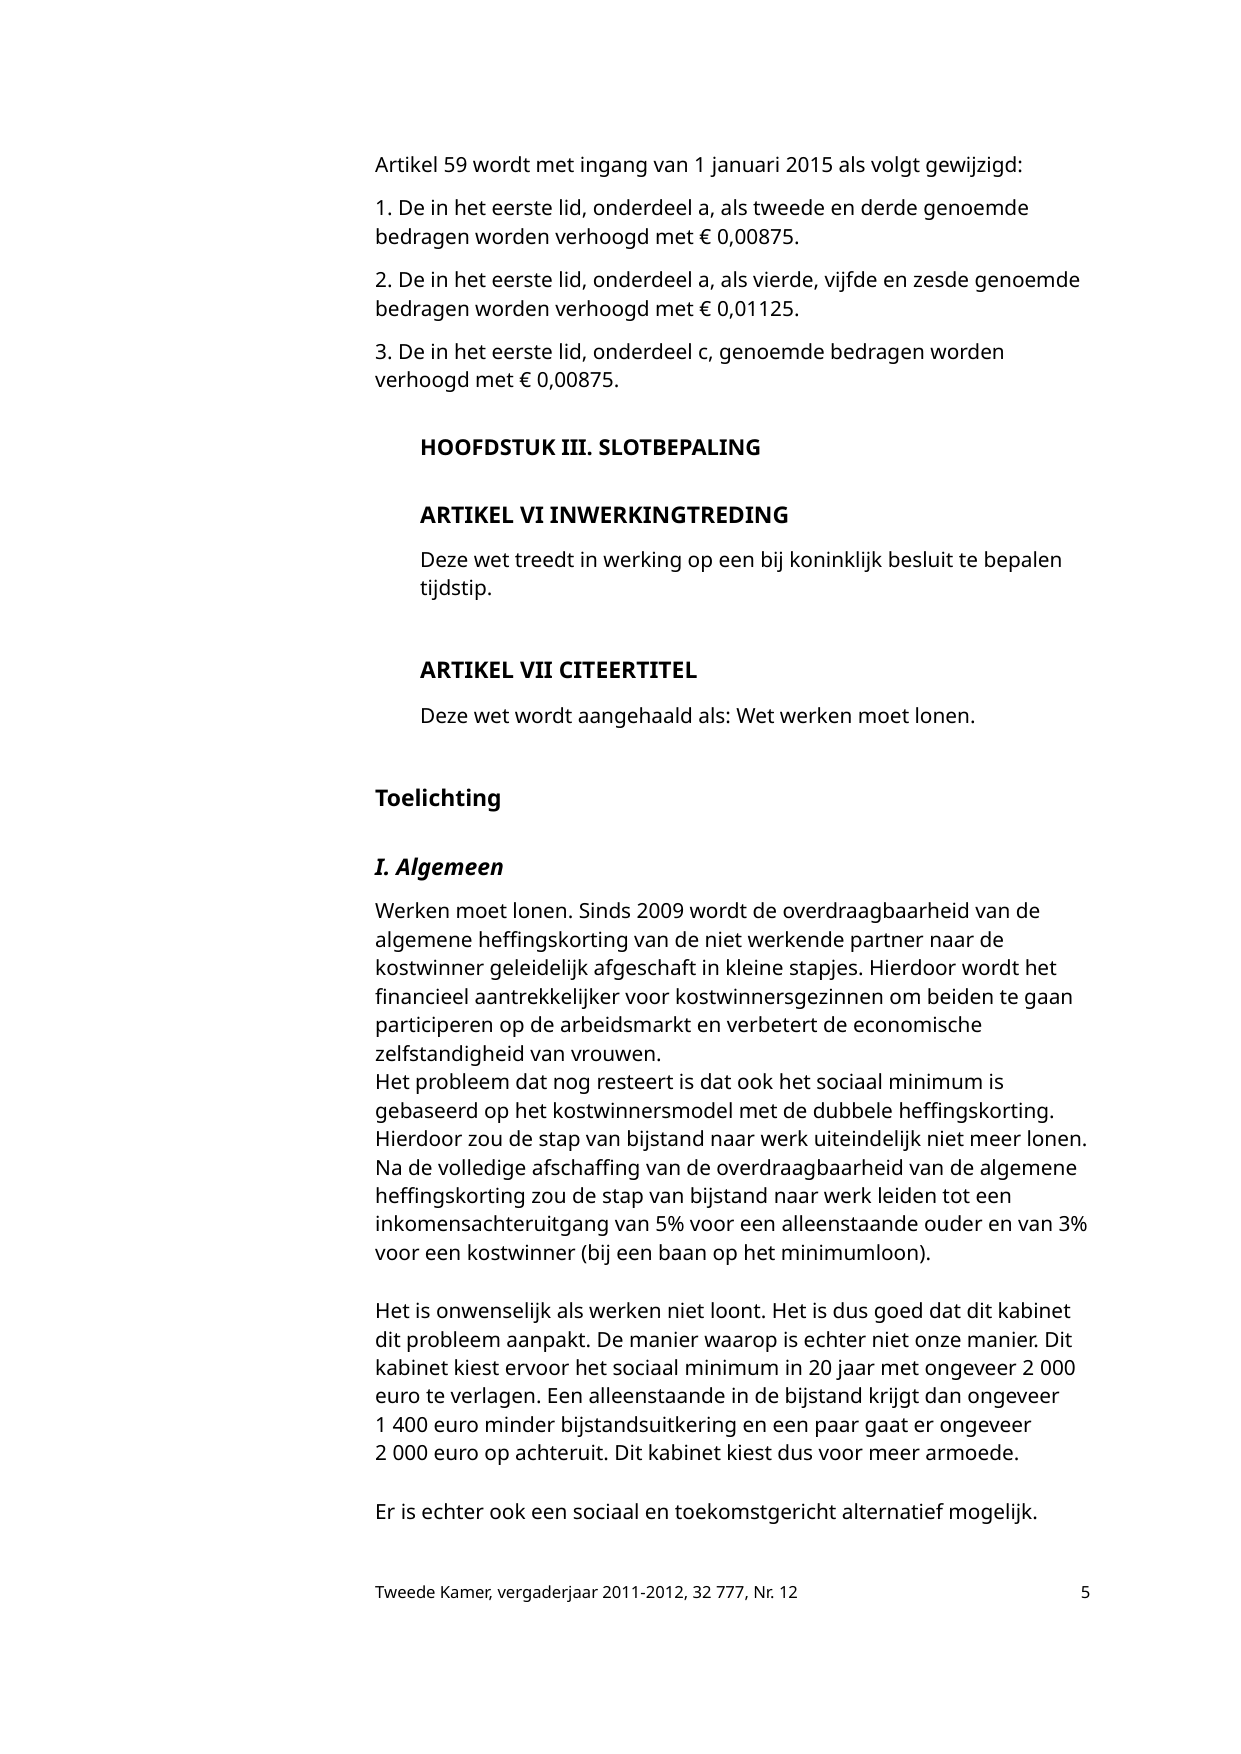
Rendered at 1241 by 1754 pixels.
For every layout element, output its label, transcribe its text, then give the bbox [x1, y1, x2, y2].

text Deze wet treedt in werking op een bij koninklijk besluit te bepalen tijdstip. [420, 545, 1090, 602]
text Er is echter ook een sociaal en toekomstgericht alternatief mogelijk. [375, 1497, 1090, 1525]
text 2. De in het eerste lid, onderdeel a, als vierde, vijfde en zesde genoemde bedragen worden verhoogd met € 0,01125. [375, 265, 1090, 322]
text 1. De in het eerste lid, onderdeel a, als tweede en derde genoemde bedragen worden verhoogd met € 0,00875. [375, 193, 1090, 250]
text Het probleem dat nog resteert is dat ook het sociaal minimum is gebaseerd op het kostwinnersmodel met de dubbele heffingskorting. Hierdoor zou de stap van bijstand naar werk uiteindelijk niet meer lonen. Na de volledige afschaffing van de overdraagbaarheid van de algemene heffingskorting zou de stap van bijstand naar werk leiden tot een inkomensachteruitgang van 5% voor een alleenstaande ouder en van 3% voor een kostwinner (bij een baan op het minimumloon). [375, 1067, 1090, 1266]
text Werken moet lonen. Sinds 2009 wordt de overdraagbaarheid van de algemene heffingskorting van de niet werkende partner naar de kostwinner geleidelijk afgeschaft in kleine stapjes. Hierdoor wordt het financieel aantrekkelijker voor kostwinnersgezinnen om beiden te gaan participeren op de arbeidsmarkt en verbetert de economische zelfstandigheid van vrouwen. [375, 897, 1090, 1067]
text Het is onwenselijk als werken niet loont. Het is dus goed dat dit kabinet dit probleem aanpakt. De manier waarop is echter niet onze manier. Dit kabinet kiest ervoor het sociaal minimum in 20 jaar met ongeveer 2 000 euro te verlagen. Een alleenstaande in de bijstand krijgt dan ongeveer 1 400 euro minder bijstandsuitkering en een paar gaat er ongeveer 2 000 euro op achteruit. Dit kabinet kiest dus voor meer armoede. [375, 1296, 1090, 1467]
text Artikel 59 wordt met ingang van 1 januari 2015 als volgt gewijzigd: [375, 150, 1090, 178]
subtitle ARTIKEL VI INWERKINGTREDING [420, 499, 1090, 530]
text 3. De in het eerste lid, onderdeel c, genoemde bedragen worden verhoogd met € 0,00875. [375, 337, 1090, 394]
subtitle HOOFDSTUK III. SLOTBEPALING [420, 432, 1090, 461]
subtitle Toelichting [375, 782, 1090, 813]
subtitle I. Algemeen [375, 850, 1090, 882]
text Deze wet wordt aangehaald als: Wet werken moet lonen. [420, 701, 1090, 729]
subtitle ARTIKEL VII CITEERTITEL [420, 654, 1090, 686]
